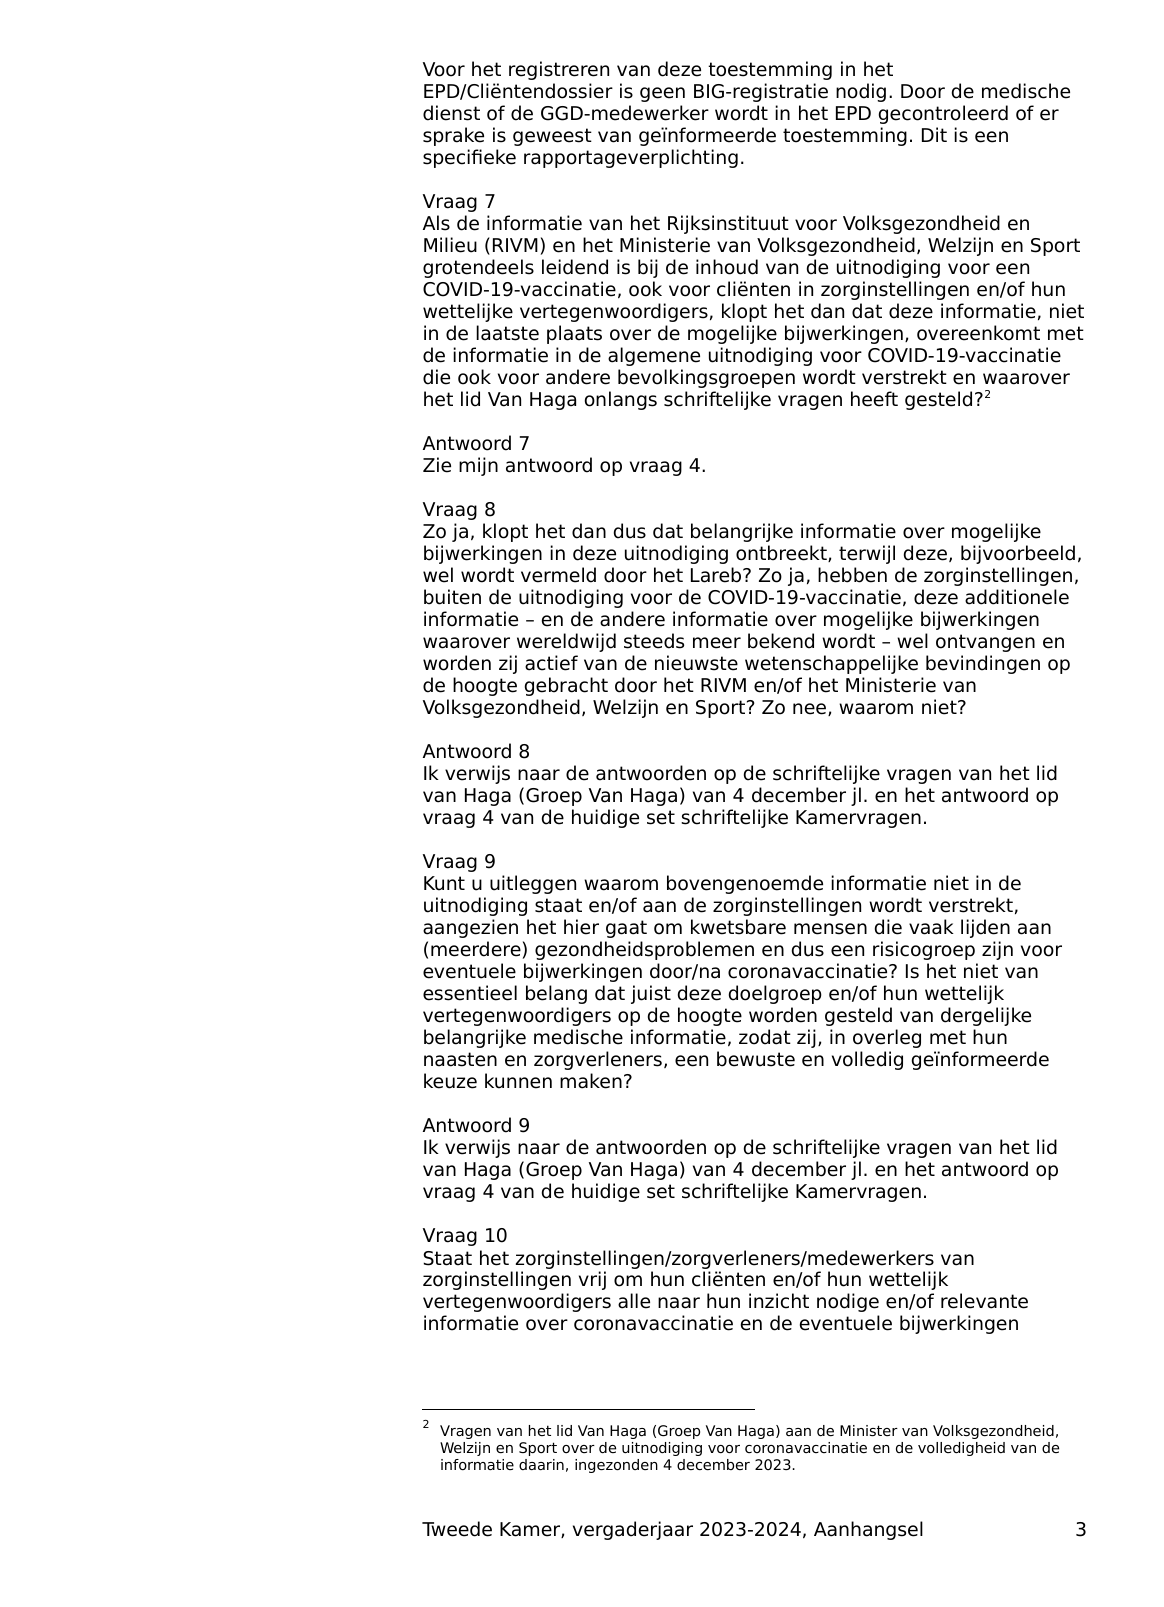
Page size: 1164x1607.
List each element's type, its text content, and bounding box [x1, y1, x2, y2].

text Zo ja, klopt het dan dus dat belangrijke informatie over mogelijke bijwerkingen in deze uitnodiging ontbreekt, terwijl deze, bijvoorbeeld, wel wordt vermeld door het Lareb? Zo ja, hebben de zorginstellingen, buiten de uitnodiging voor de COVID-19-vaccinatie, deze additionele informatie – en de andere informatie over mogelijke bijwerkingen waarover wereldwijd steeds meer bekend wordt – wel ontvangen en worden zij actief van de nieuwste wetenschappelijke bevindingen op de hoogte gebracht door het RIVM en/of het Ministerie van Volksgezondheid, Welzijn en Sport? Zo nee, waarom niet? [422, 521, 1087, 719]
text Antwoord 7 [422, 433, 1087, 455]
text Antwoord 9 [422, 1115, 1087, 1137]
text Ik verwijs naar de antwoorden op de schriftelijke vragen van het lid van Haga (Groep Van Haga) van 4 december jl. en het antwoord op vraag 4 van de huidige set schriftelijke Kamervragen. [422, 763, 1087, 829]
text Vraag 8 [422, 499, 1087, 521]
text Voor het registreren van deze toestemming in het EPD/Cliëntendossier is geen BIG-registratie nodig. Door de medische dienst of de GGD-medewerker wordt in het EPD gecontroleerd of er sprake is geweest van geïnformeerde toestemming. Dit is een specifieke rapportageverplichting. [422, 59, 1087, 169]
text Antwoord 8 [422, 741, 1087, 763]
text Kunt u uitleggen waarom bovengenoemde informatie niet in de uitnodiging staat en/of aan de zorginstellingen wordt verstrekt, aangezien het hier gaat om kwetsbare mensen die vaak lijden aan (meerdere) gezondheidsproblemen en dus een risicogroep zijn voor eventuele bijwerkingen door/na coronavaccinatie? Is het niet van essentieel belang dat juist deze doelgroep en/of hun wettelijk vertegenwoordigers op de hoogte worden gesteld van dergelijke belangrijke medische informatie, zodat zij, in overleg met hun naasten en zorgverleners, een bewuste en volledig geïnformeerde keuze kunnen maken? [422, 873, 1087, 1093]
text Vraag 7 [422, 191, 1087, 213]
text Vragen van het lid Van Haga (Groep Van Haga) aan de Minister van Volksgezondheid, Welzijn en Sport over de uitnodiging voor coronavaccinatie en de volledigheid van de informatie daarin, ingezonden 4 december 2023. [422, 1418, 1087, 1474]
text Vraag 9 [422, 851, 1087, 873]
text Staat het zorginstellingen/zorgverleners/medewerkers van zorginstellingen vrij om hun cliënten en/of hun wettelijk vertegenwoordigers alle naar hun inzicht nodige en/of relevante informatie over coronavaccinatie en de eventuele bijwerkingen [422, 1247, 1087, 1335]
text Ik verwijs naar de antwoorden op de schriftelijke vragen van het lid van Haga (Groep Van Haga) van 4 december jl. en het antwoord op vraag 4 van de huidige set schriftelijke Kamervragen. [422, 1137, 1087, 1203]
text Vraag 10 [422, 1225, 1087, 1247]
text Zie mijn antwoord op vraag 4. [422, 455, 1087, 477]
text Als de informatie van het Rijksinstituut voor Volksgezondheid en Milieu (RIVM) en het Ministerie van Volksgezondheid, Welzijn en Sport grotendeels leidend is bij de inhoud van de uitnodiging voor een COVID-19-vaccinatie, ook voor cliënten in zorginstellingen en/of hun wettelijke vertegenwoordigers, klopt het dan dat deze informatie, niet in de laatste plaats over de mogelijke bijwerkingen, overeenkomt met de informatie in de algemene uitnodiging voor COVID-19-vaccinatie die ook voor andere bevolkingsgroepen wordt verstrekt en waarover het lid Van Haga onlangs schriftelijke vragen heeft gesteld? [422, 213, 1087, 411]
